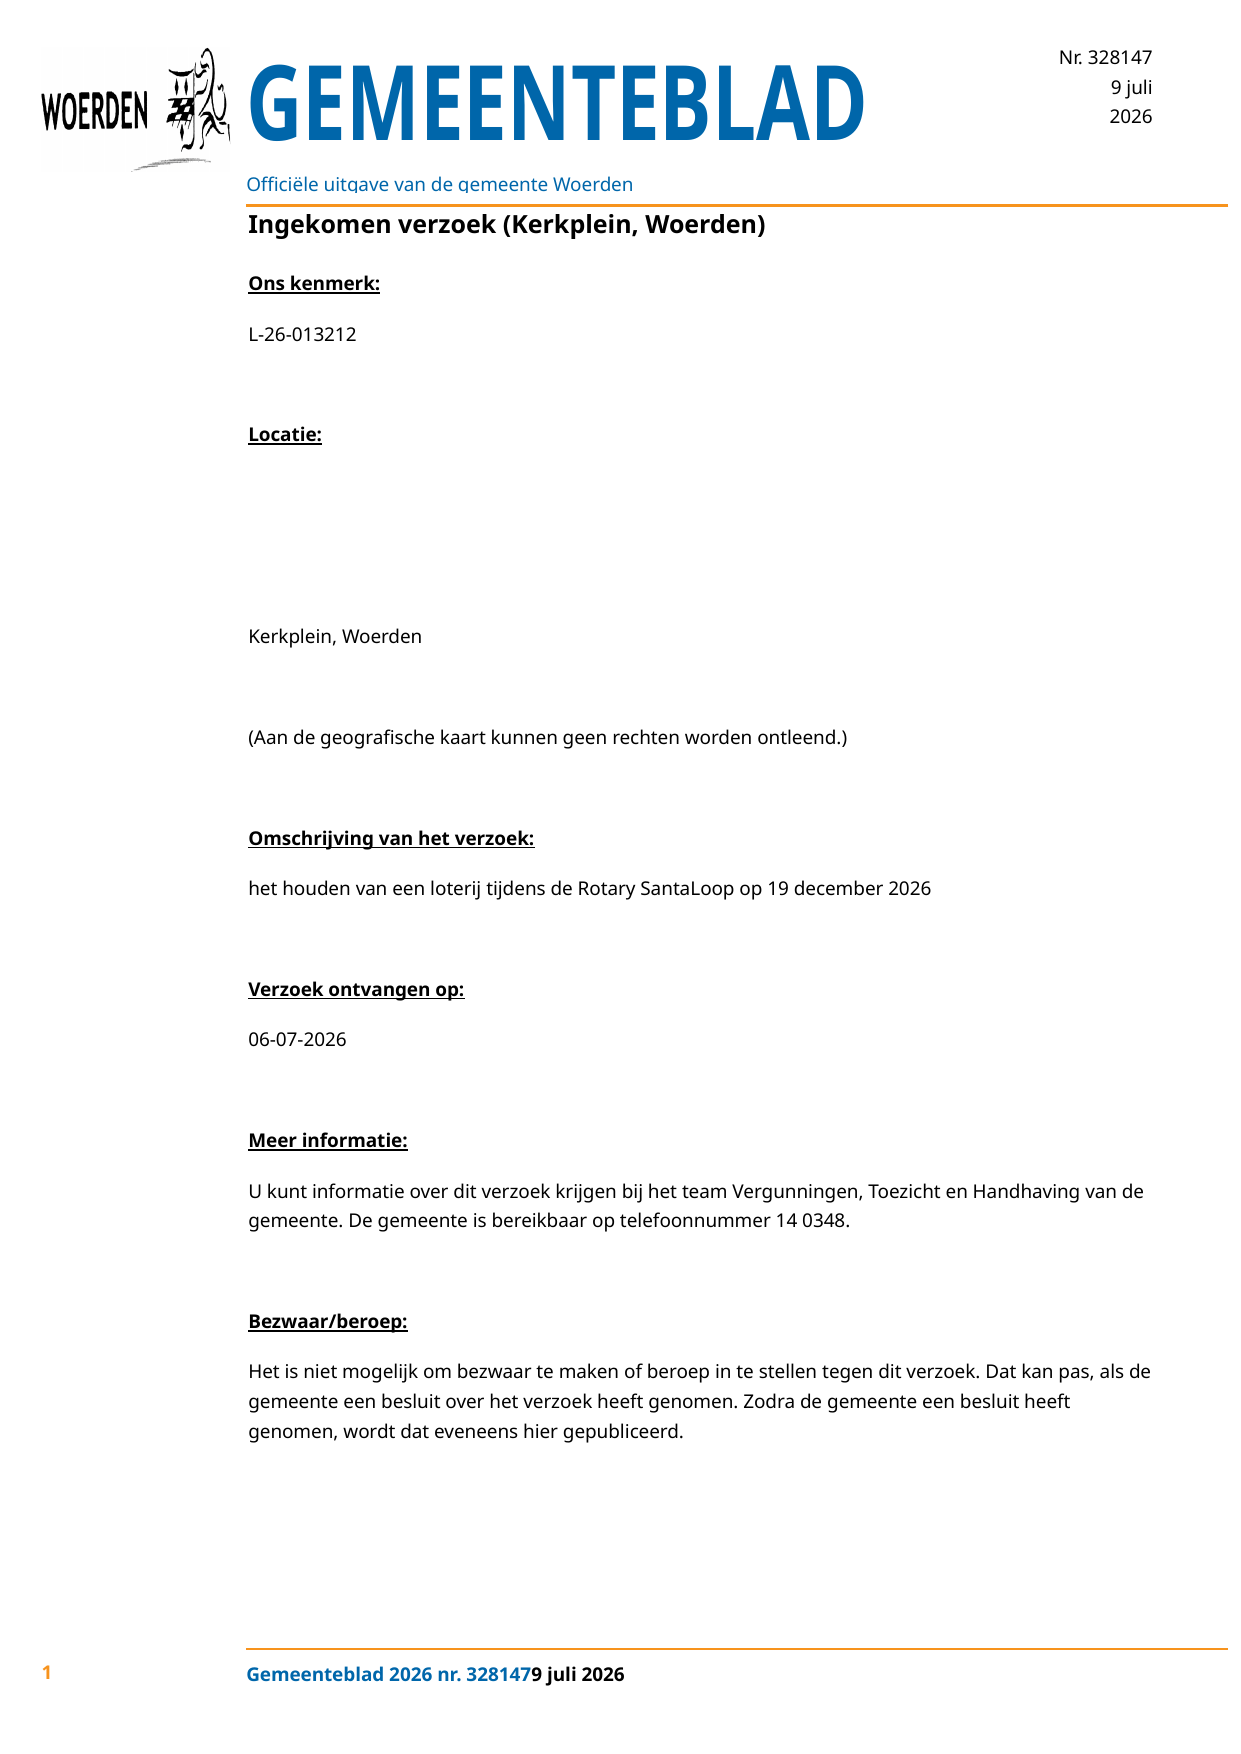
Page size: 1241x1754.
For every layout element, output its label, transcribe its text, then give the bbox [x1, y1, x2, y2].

picture [41, 47, 231, 172]
text Locatie: [248, 422, 1152, 447]
text Het is niet mogelijk om bezwaar te maken of beroep in te stellen tegen dit verzoek. Dat kan pas, als de gemeente een besluit over het verzoek heeft genomen. Zodra de gemeente een besluit heeft genomen, wordt dat eveneens hier gepubliceerd. [248, 1359, 1152, 1443]
text (Aan de geografische kaart kunnen geen rechten worden ontleend.) [248, 724, 1152, 750]
text L-26-013212 [248, 321, 1152, 346]
text Ingekomen verzoek (Kerkplein, Woerden) [248, 207, 1152, 241]
text U kunt informatie over dit verzoek krijgen bij het team Vergunningen, Toezicht en Handhaving van de gemeente. De gemeente is bereikbaar op telefoonnummer 14 0348. [248, 1178, 1152, 1233]
text 06-07-2026 [248, 1027, 1152, 1052]
text Kerkplein, Woerden [248, 623, 1152, 649]
text Omschrijving van het verzoek: [248, 825, 1152, 851]
text het houden van een loterij tijdens de Rotary SantaLoop op 19 december 2026 [248, 875, 1152, 901]
text Meer informatie: [248, 1127, 1152, 1153]
text Bezwaar/beroep: [248, 1308, 1152, 1334]
text Verzoek ontvangen op: [248, 976, 1152, 1002]
text Ons kenmerk: [248, 270, 1152, 296]
